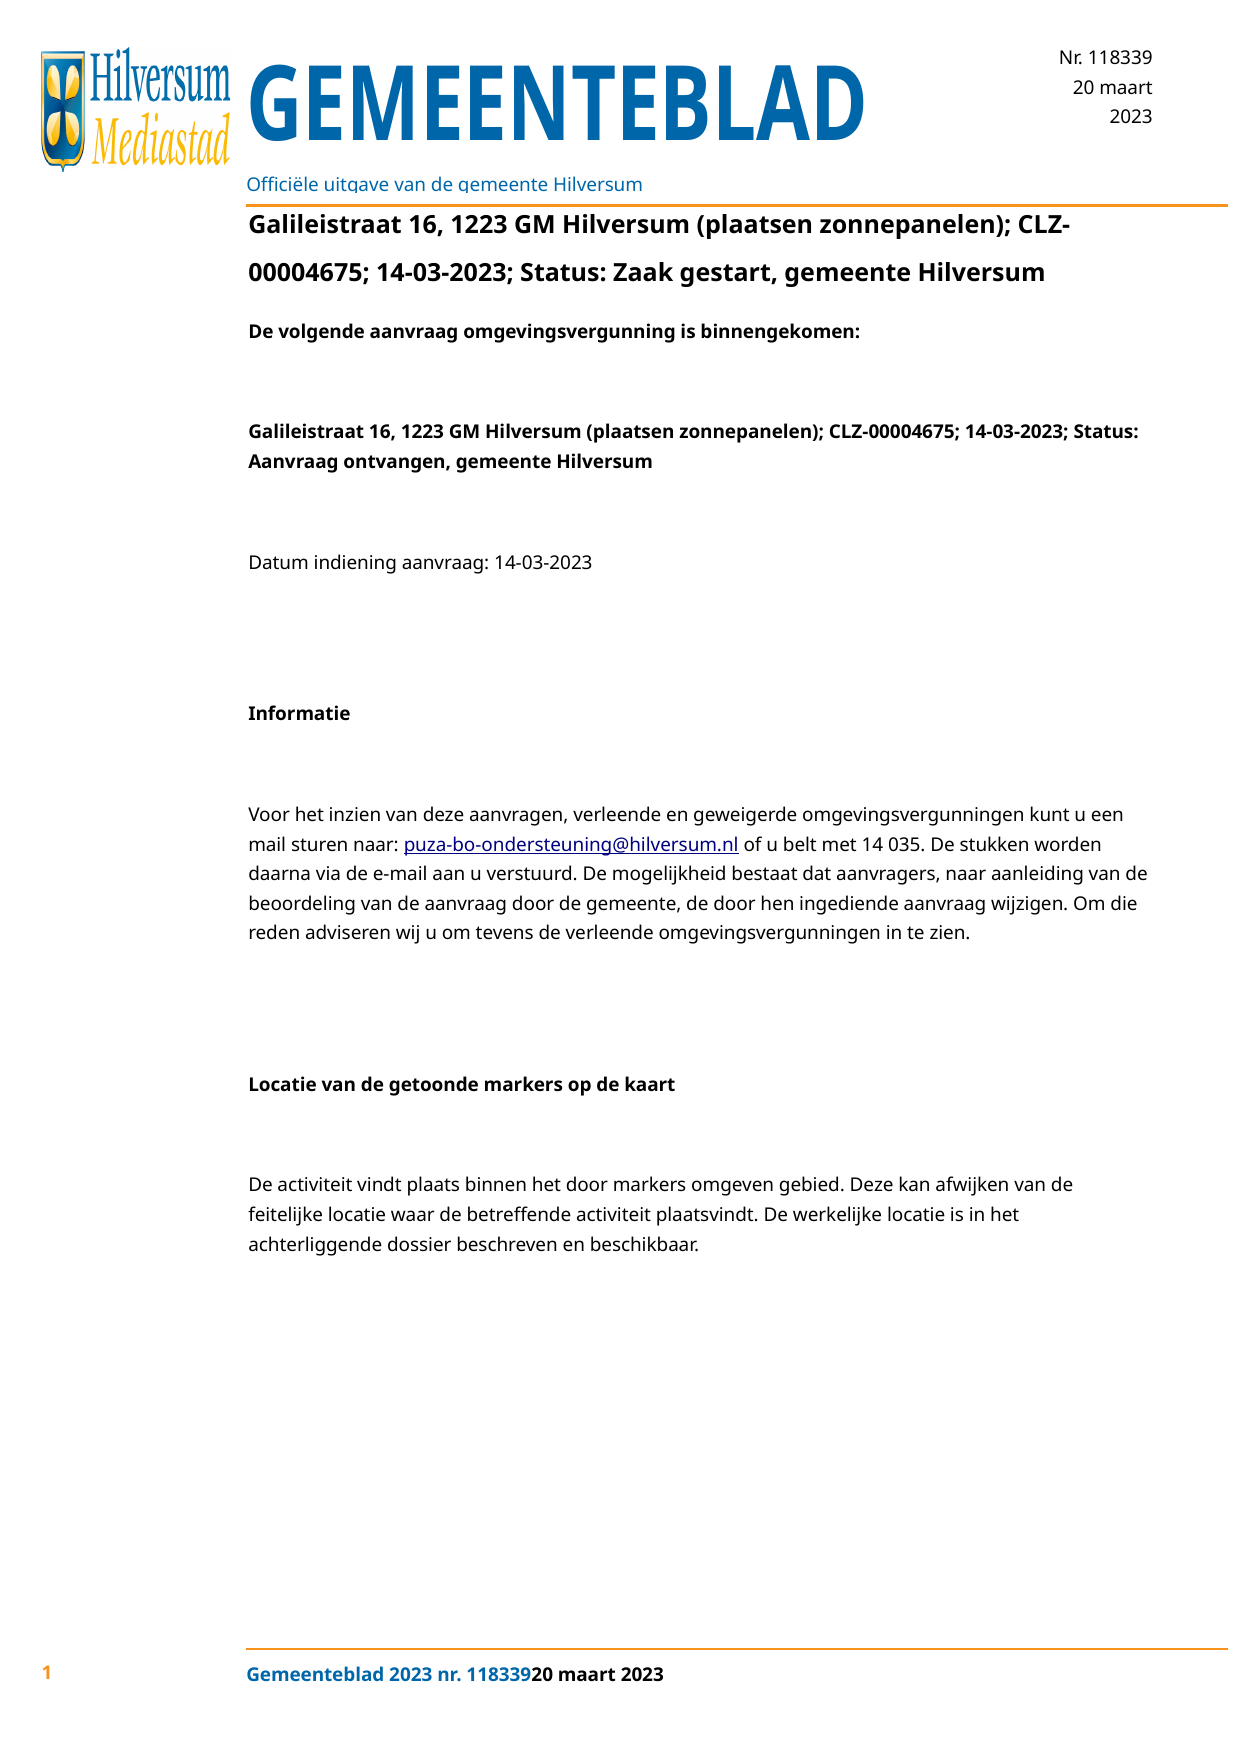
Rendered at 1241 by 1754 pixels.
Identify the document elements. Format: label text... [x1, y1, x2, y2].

text De volgende aanvraag omgevingsvergunning is binnengekomen: [248, 318, 1152, 344]
text Locatie van de getoonde markers op de kaart [248, 1071, 1152, 1097]
text Informatie [248, 700, 1152, 726]
text Voor het inzien van deze aanvragen, verleende en geweigerde omgevingsvergunningen kunt u een mail sturen naar: puza-bo-ondersteuning@hilversum.nl of u belt met 14 035. De stukken worden daarna via de e-mail aan u verstuurd. De mogelijkheid bestaat dat aanvragers, naar aanleiding van de beoordeling van de aanvraag door de gemeente, de door hen ingediende aanvraag wijzigen. Om die reden adviseren wij u om tevens de verleende omgevingsvergunningen in te zien. [248, 801, 1152, 945]
text Datum indiening aanvraag: 14-03-2023 [248, 549, 1152, 575]
text Galileistraat 16, 1223 GM Hilversum (plaatsen zonnepanelen); CLZ-00004675; 14-03-2023; Status: Zaak gestart, gemeente Hilversum [248, 207, 1152, 288]
text Galileistraat 16, 1223 GM Hilversum (plaatsen zonnepanelen); CLZ-00004675; 14-03-2023; Status: Aanvraag ontvangen, gemeente Hilversum [248, 419, 1152, 474]
text De activiteit vindt plaats binnen het door markers omgeven gebied. Deze kan afwijken van de feitelijke locatie waar de betreffende activiteit plaatsvindt. De werkelijke locatie is in het achterliggende dossier beschreven en beschikbaar. [248, 1172, 1152, 1257]
picture [41, 47, 231, 172]
